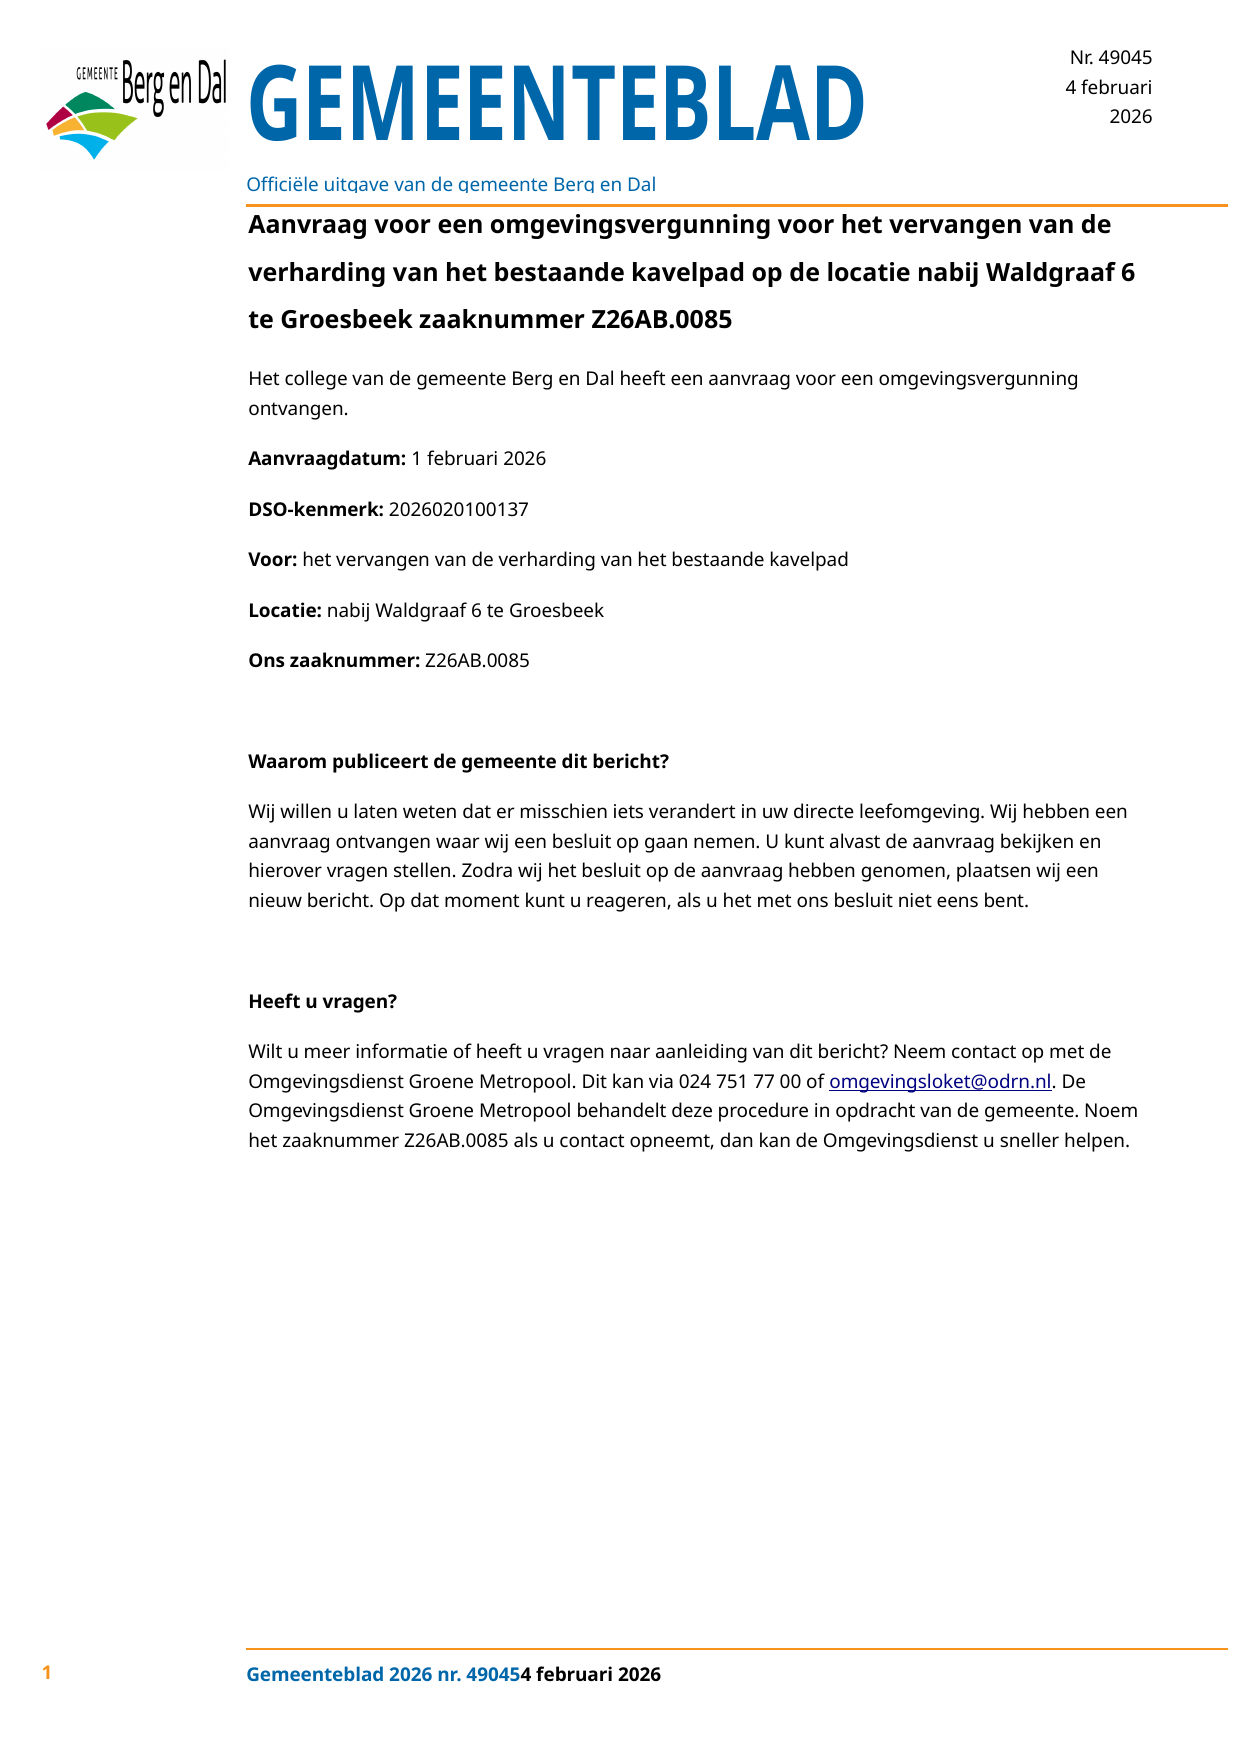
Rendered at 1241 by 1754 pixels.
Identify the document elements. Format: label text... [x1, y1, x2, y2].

text DSO-kenmerk: 2026020100137 [248, 496, 1152, 522]
text Het college van de gemeente Berg en Dal heeft een aanvraag voor een omgevingsvergunning ontvangen. [248, 366, 1152, 421]
picture [41, 47, 231, 172]
text Wij willen u laten weten dat er misschien iets verandert in uw directe leefomgeving. Wij hebben een aanvraag ontvangen waar wij een besluit op gaan nemen. U kunt alvast de aanvraag bekijken en hierover vragen stellen. Zodra wij het besluit op de aanvraag hebben genomen, plaatsen wij een nieuw bericht. Op dat moment kunt u reageren, als u het met ons besluit niet eens bent. [248, 798, 1152, 913]
text Wilt u meer informatie of heeft u vragen naar aanleiding van dit bericht? Neem contact op met de Omgevingsdienst Groene Metropool. Dit kan via 024 751 77 00 of omgevingsloket@odrn.nl. De Omgevingsdienst Groene Metropool behandelt deze procedure in opdracht van de gemeente. Noem het zaaknummer Z26AB.0085 als u contact opneemt, dan kan de Omgevingsdienst u sneller helpen. [248, 1038, 1152, 1153]
text Waarom publiceert de gemeente dit bericht? [248, 748, 1152, 774]
text Aanvraagdatum: 1 februari 2026 [248, 446, 1152, 471]
text Voor: het vervangen van de verharding van het bestaande kavelpad [248, 546, 1152, 572]
text Aanvraag voor een omgevingsvergunning voor het vervangen van de verharding van het bestaande kavelpad op de locatie nabij Waldgraaf 6 te Groesbeek zaaknummer Z26AB.0085 [248, 207, 1152, 336]
text Ons zaaknummer: Z26AB.0085 [248, 647, 1152, 673]
text Locatie: nabij Waldgraaf 6 te Groesbeek [248, 597, 1152, 622]
text Heeft u vragen? [248, 988, 1152, 1014]
